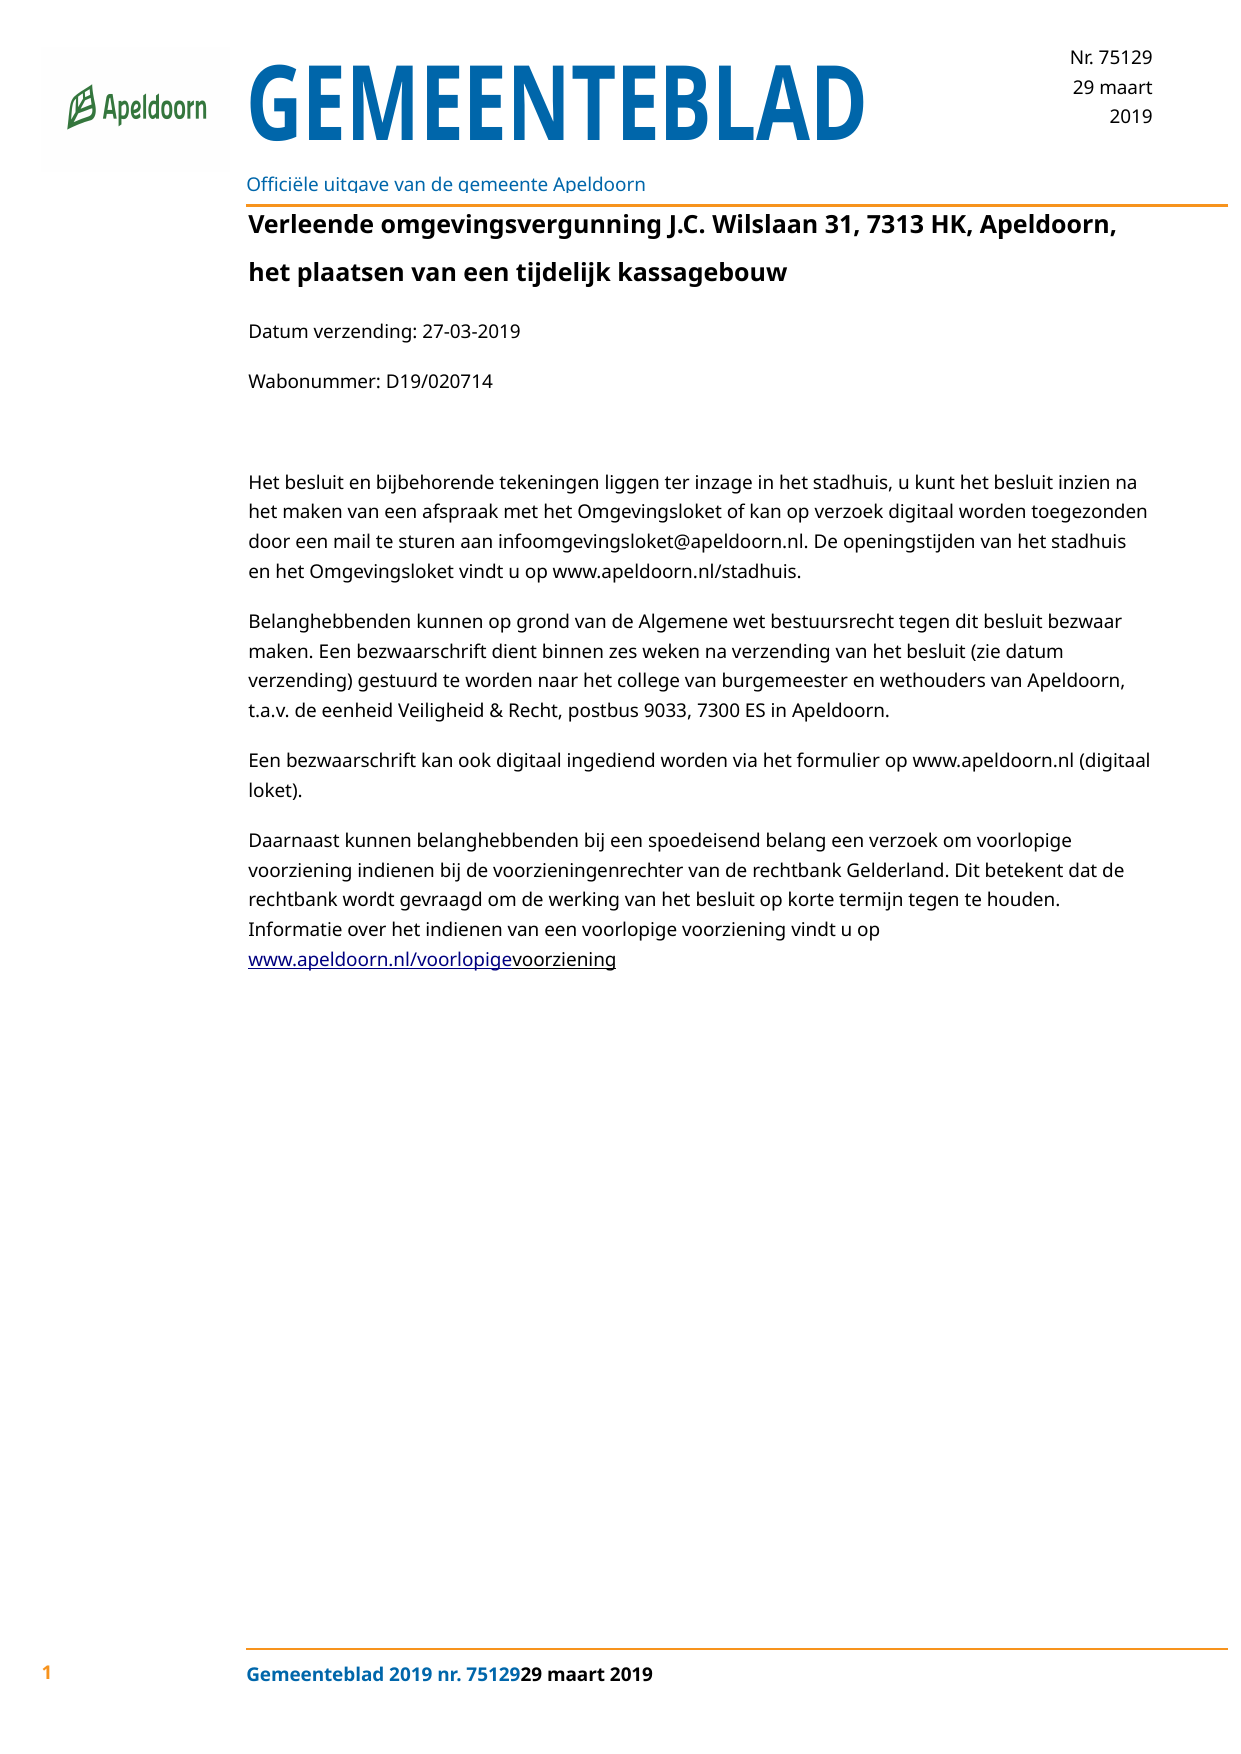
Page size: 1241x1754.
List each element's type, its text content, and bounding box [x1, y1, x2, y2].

text Een bezwaarschrift kan ook digitaal ingediend worden via het formulier op www.apeldoorn.nl (digitaal loket). [248, 747, 1152, 803]
text Daarnaast kunnen belanghebbenden bij een spoedeisend belang een verzoek om voorlopige voorziening indienen bij de voorzieningenrechter van de rechtbank Gelderland. Dit betekent dat de rechtbank wordt gevraagd om de werking van het besluit op korte termijn tegen te houden. Informatie over het indienen van een voorlopige voorziening vindt u op www.apeldoorn.nl/voorlopigevoorziening [248, 827, 1152, 972]
text Het besluit en bijbehorende tekeningen liggen ter inzage in het stadhuis, u kunt het besluit inzien na het maken van een afspraak met het Omgevingsloket of kan op verzoek digitaal worden toegezonden door een mail te sturen aan infoomgevingsloket@apeldoorn.nl. De openingstijden van het stadhuis en het Omgevingsloket vindt u op www.apeldoorn.nl/stadhuis. [248, 469, 1152, 584]
text Datum verzending: 27-03-2019 [248, 318, 1152, 344]
text Wabonummer: D19/020714 [248, 368, 1152, 394]
picture [41, 47, 231, 172]
text Belanghebbenden kunnen op grond van de Algemene wet bestuursrecht tegen dit besluit bezwaar maken. Een bezwaarschrift dient binnen zes weken na verzending van het besluit (zie datum verzending) gestuurd te worden naar het college van burgemeester en wethouders van Apeldoorn, t.a.v. de eenheid Veiligheid & Recht, postbus 9033, 7300 ES in Apeldoorn. [248, 608, 1152, 723]
text Verleende omgevingsvergunning J.C. Wilslaan 31, 7313 HK, Apeldoorn, het plaatsen van een tijdelijk kassagebouw [248, 207, 1152, 288]
